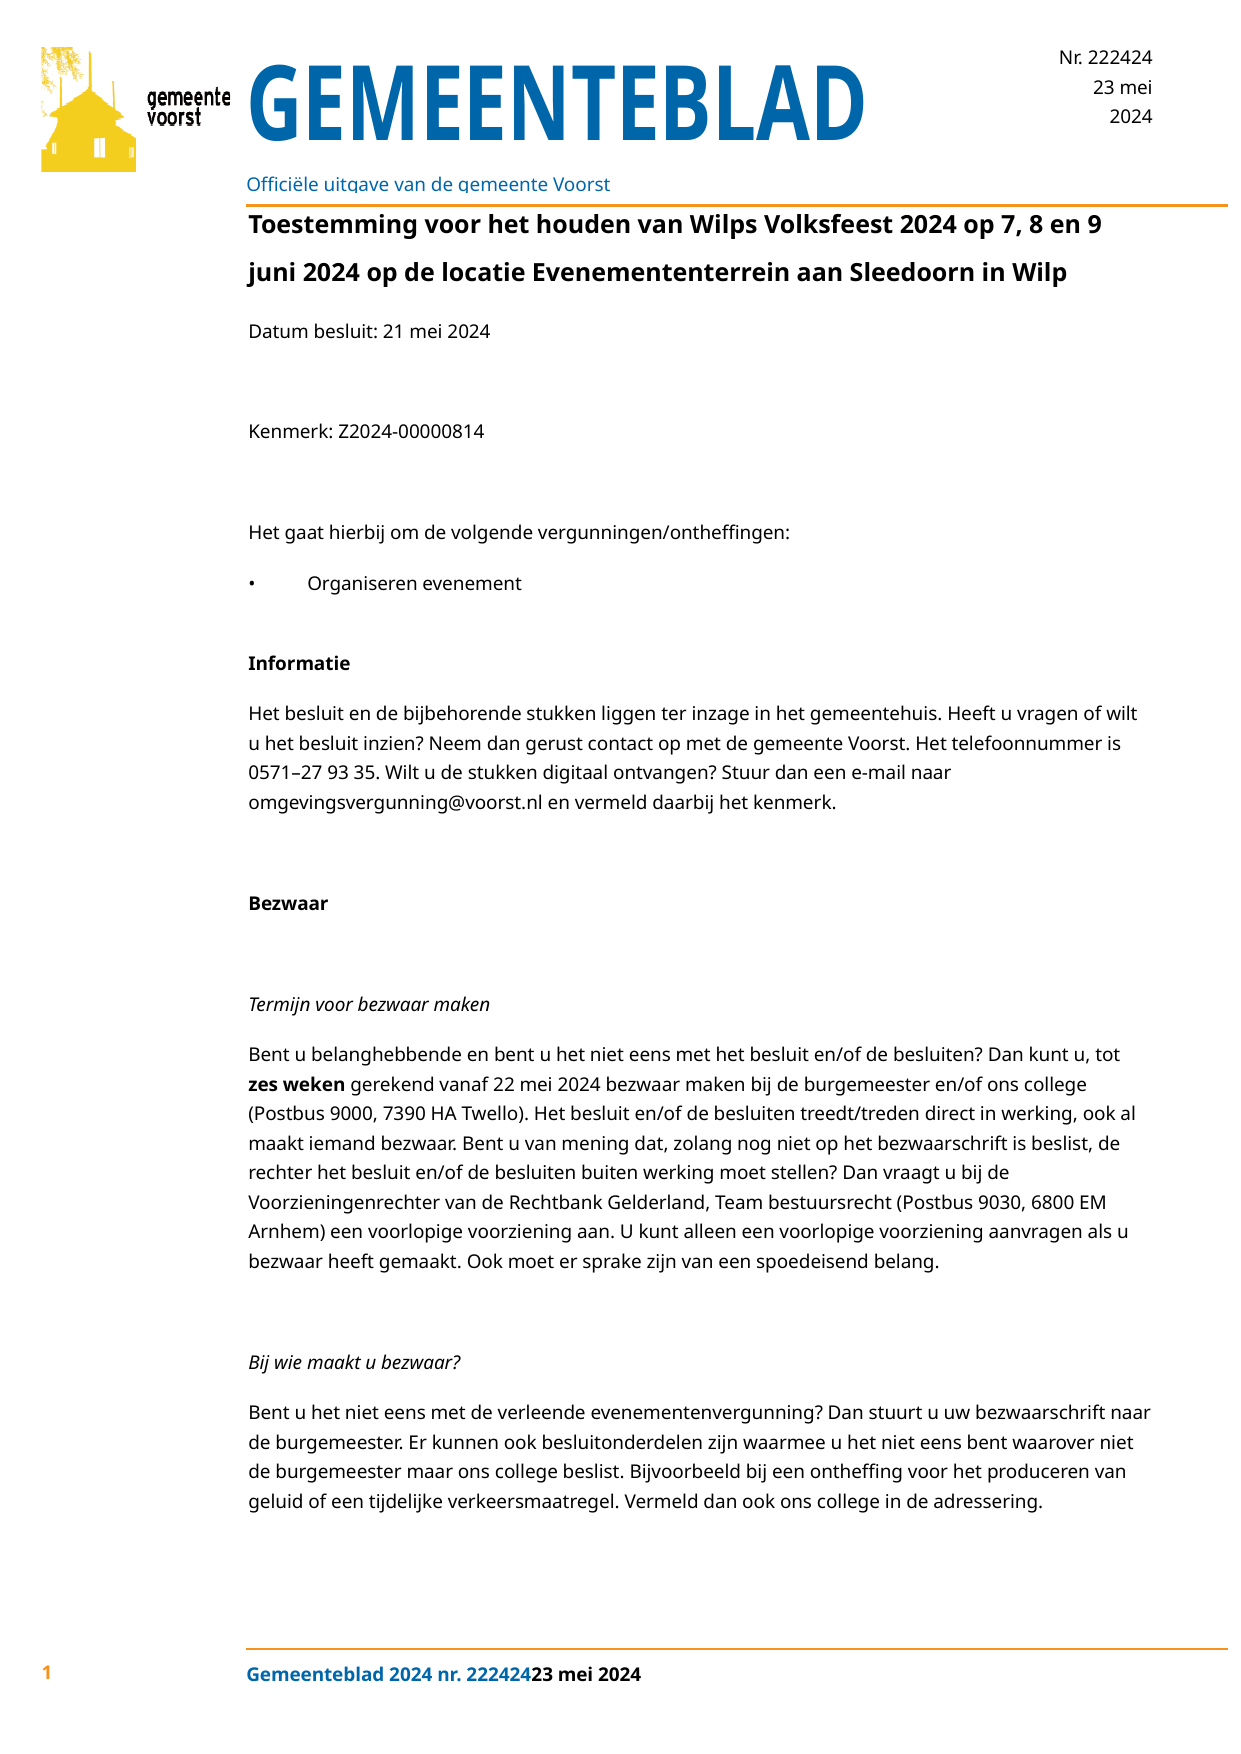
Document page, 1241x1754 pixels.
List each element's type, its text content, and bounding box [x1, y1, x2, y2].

text Het gaat hierbij om de volgende vergunningen/ontheffingen: [248, 519, 1152, 545]
text Bent u het niet eens met de verleende evenementenvergunning? Dan stuurt u uw bezwaarschrift naar de burgemeester. Er kunnen ook besluitonderdelen zijn waarmee u het niet eens bent waarover niet de burgemeester maar ons college beslist. Bijvoorbeeld bij een ontheffing voor het produceren van geluid of een tijdelijke verkeersmaatregel. Vermeld dan ook ons college in de adressering. [248, 1399, 1152, 1514]
text Termijn voor bezwaar maken [248, 991, 1152, 1017]
text Het besluit en de bijbehorende stukken liggen ter inzage in het gemeentehuis. Heeft u vragen of wilt u het besluit inzien? Neem dan gerust contact op met de gemeente Voorst. Het telefoonnummer is 0571–27 93 35. Wilt u de stukken digitaal ontvangen? Stuur dan een e-mail naar omgevingsvergunning@voorst.nl en vermeld daarbij het kenmerk. [248, 700, 1152, 815]
text Bij wie maakt u bezwaar? [248, 1349, 1152, 1375]
text Informatie [248, 650, 1152, 676]
text Kenmerk: Z2024-00000814 [248, 419, 1152, 444]
text Datum besluit: 21 mei 2024 [248, 318, 1152, 344]
picture [41, 47, 231, 172]
list Organiseren evenement [248, 570, 1152, 596]
text Bezwaar [248, 890, 1152, 916]
text Toestemming voor het houden van Wilps Volksfeest 2024 op 7, 8 en 9 juni 2024 op de locatie Evenemententerrein aan Sleedoorn in Wilp [248, 207, 1152, 288]
text Bent u belanghebbende en bent u het niet eens met het besluit en/of de besluiten? Dan kunt u, tot zes weken gerekend vanaf 22 mei 2024 bezwaar maken bij de burgemeester en/of ons college (Postbus 9000, 7390 HA Twello). Het besluit en/of de besluiten treedt/treden direct in werking, ook al maakt iemand bezwaar. Bent u van mening dat, zolang nog niet op het bezwaarschrift is beslist, de rechter het besluit en/of de besluiten buiten werking moet stellen? Dan vraagt u bij de Voorzieningenrechter van de Rechtbank Gelderland, Team bestuursrecht (Postbus 9030, 6800 EM Arnhem) een voorlopige voorziening aan. U kunt alleen een voorlopige voorziening aanvragen als u bezwaar heeft gemaakt. Ook moet er sprake zijn van een spoedeisend belang. [248, 1041, 1152, 1274]
